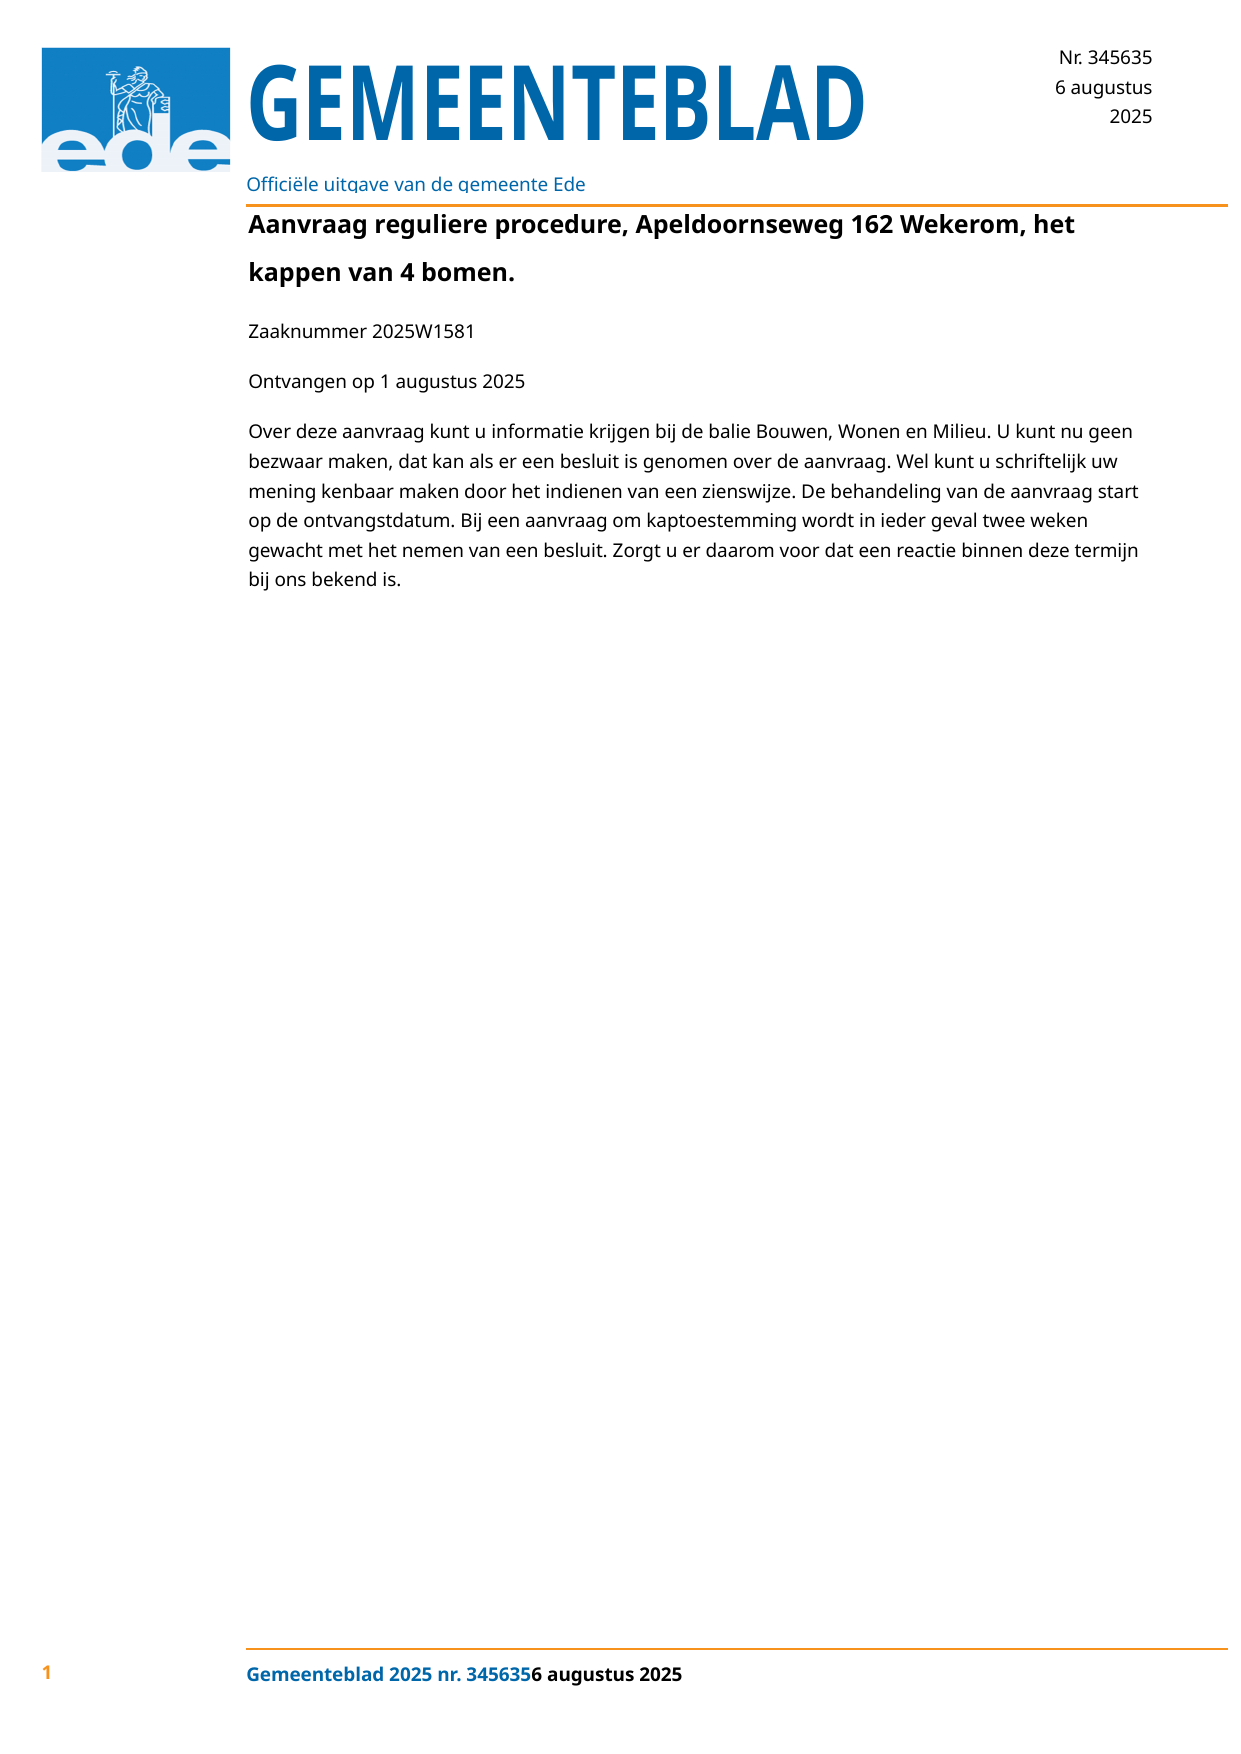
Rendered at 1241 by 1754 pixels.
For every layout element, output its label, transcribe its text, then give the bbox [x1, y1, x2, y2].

text Ontvangen op 1 augustus 2025 [248, 368, 1152, 394]
text Over deze aanvraag kunt u informatie krijgen bij de balie Bouwen, Wonen en Milieu. U kunt nu geen bezwaar maken, dat kan als er een besluit is genomen over de aanvraag. Wel kunt u schriftelijk uw mening kenbaar maken door het indienen van een zienswijze. De behandeling van de aanvraag start op de ontvangstdatum. Bij een aanvraag om kaptoestemming wordt in ieder geval twee weken gewacht met het nemen van een besluit. Zorgt u er daarom voor dat een reactie binnen deze termijn bij ons bekend is. [248, 419, 1152, 592]
picture [41, 47, 231, 172]
text Aanvraag reguliere procedure, Apeldoornseweg 162 Wekerom, het kappen van 4 bomen. [248, 207, 1152, 288]
text Zaaknummer 2025W1581 [248, 318, 1152, 344]
